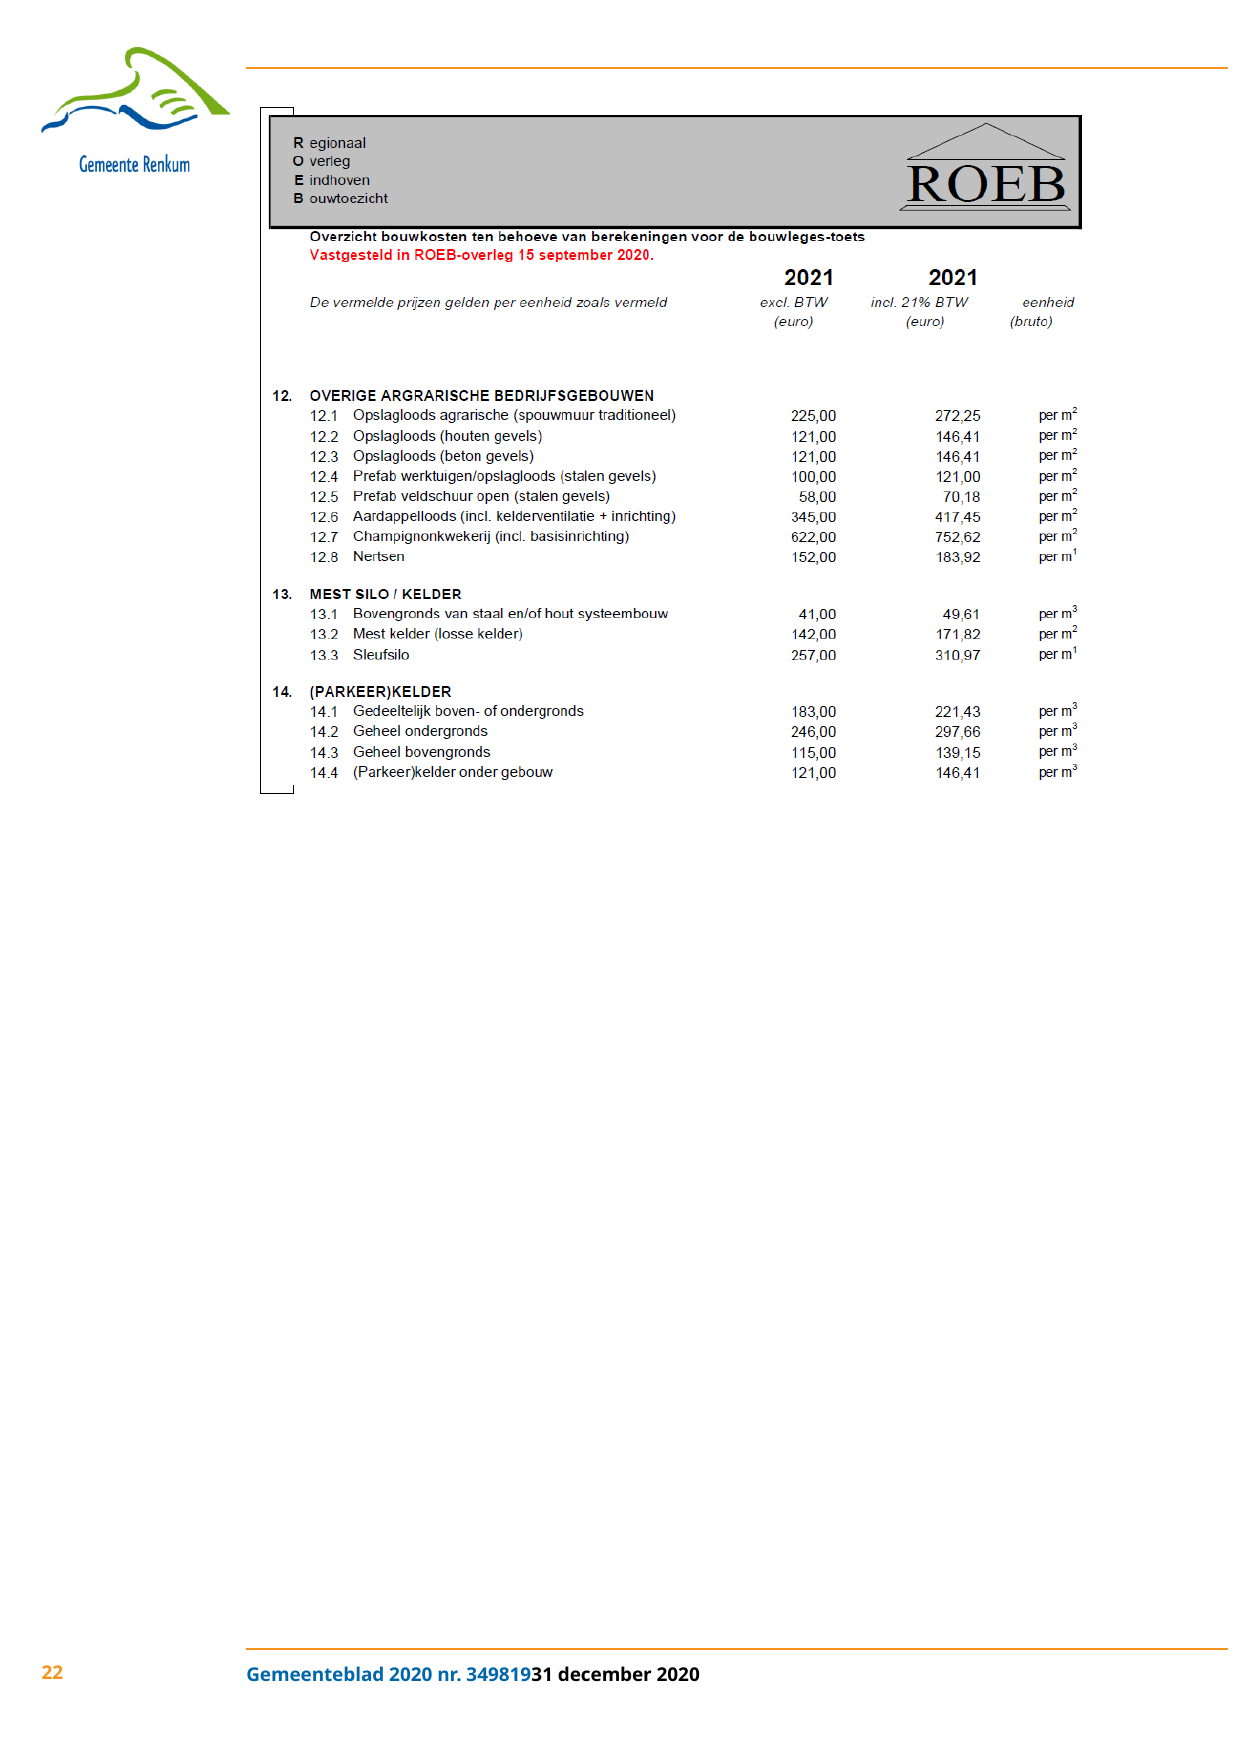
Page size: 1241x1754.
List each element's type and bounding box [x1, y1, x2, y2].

picture [268, 115, 1173, 785]
picture [41, 47, 231, 172]
